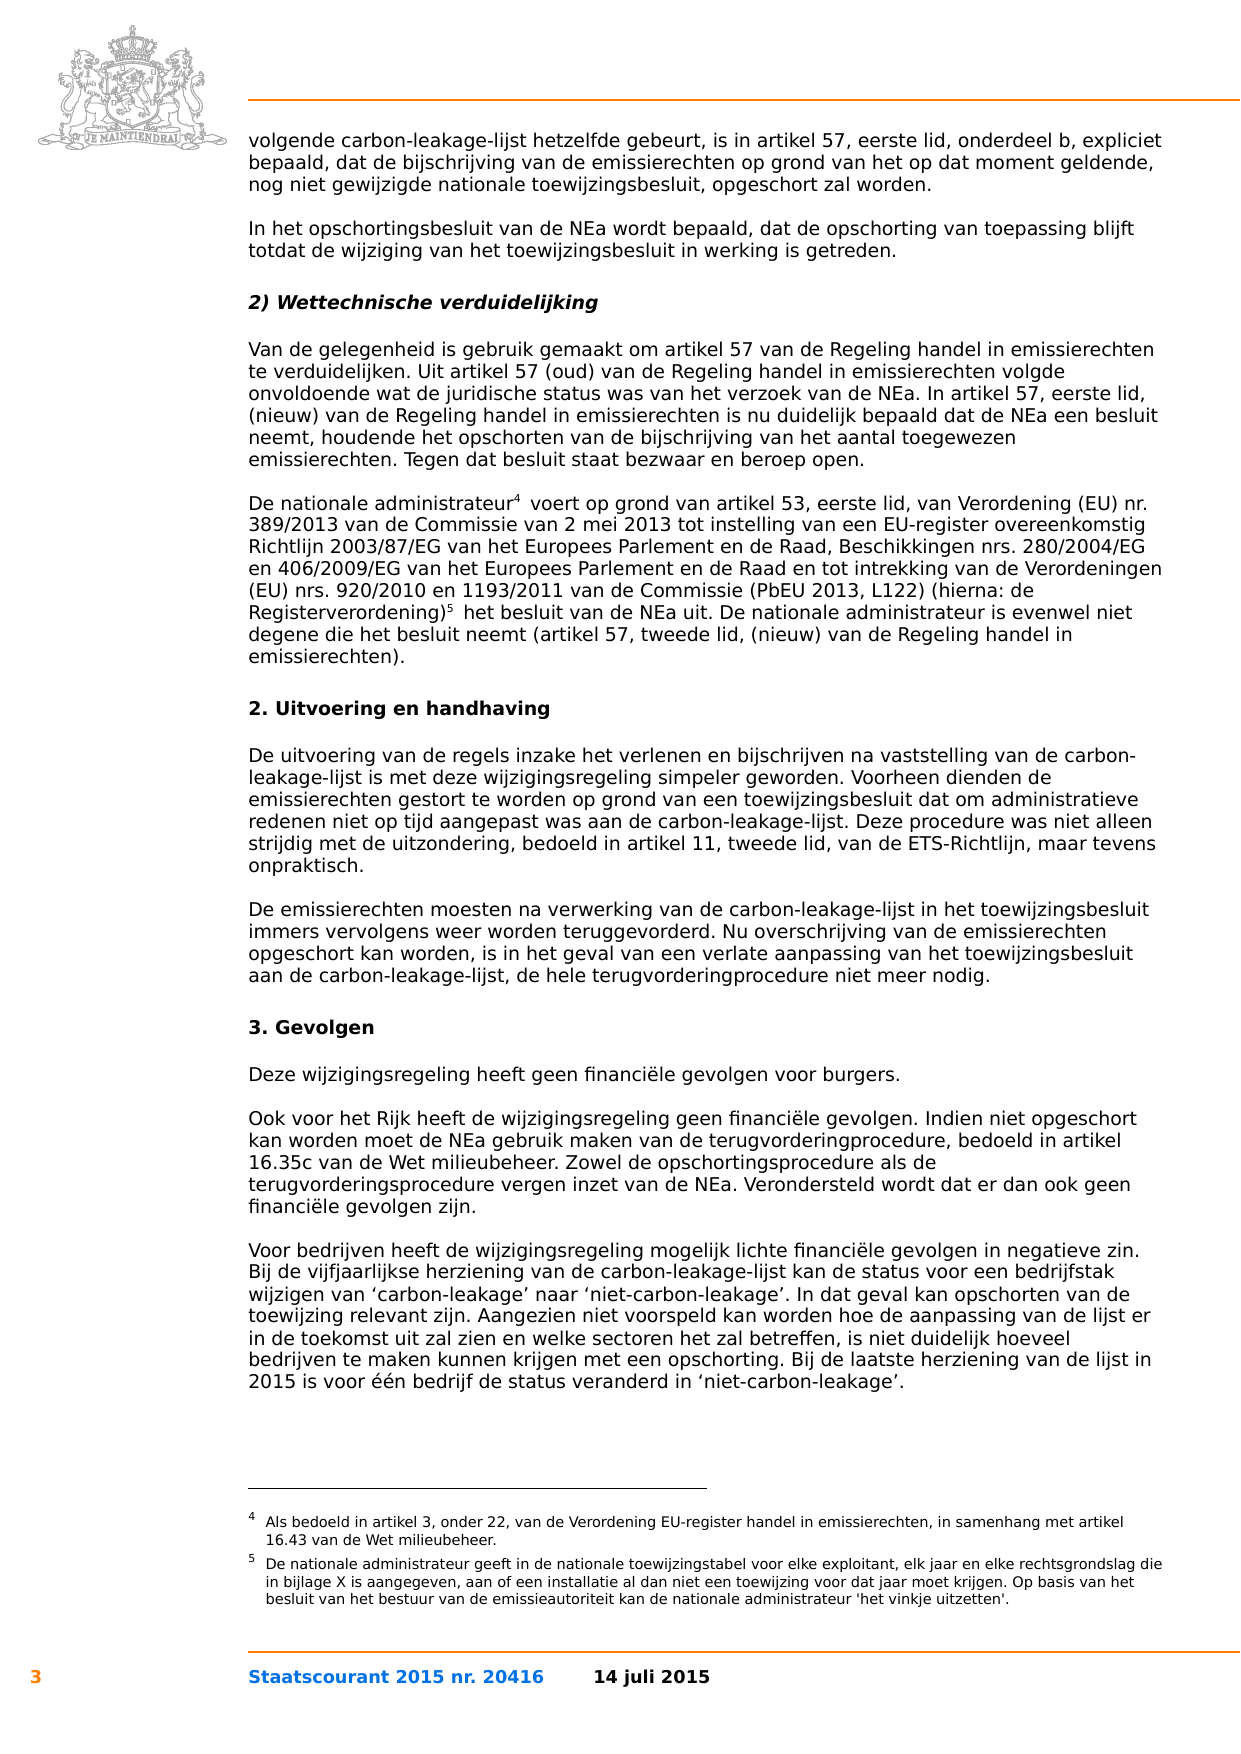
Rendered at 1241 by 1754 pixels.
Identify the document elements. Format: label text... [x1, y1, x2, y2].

subtitle 3. Gevolgen [248, 1017, 1163, 1039]
text Voor bedrijven heeft de wijzigingsregeling mogelijk lichte financiële gevolgen in negatieve zin. Bij de vijfjaarlijkse herziening van de carbon-leakage-lijst kan de status voor een bedrijfstak wijzigen van ‘carbon-leakage’ naar ‘niet-carbon-leakage’. In dat geval kan opschorten van de toewijzing relevant zijn. Aangezien niet voorspeld kan worden hoe de aanpassing van de lijst er in de toekomst uit zal zien en welke sectoren het zal betreffen, is niet duidelijk hoeveel bedrijven te maken kunnen krijgen met een opschorting. Bij de laatste herziening van de lijst in 2015 is voor één bedrijf de status veranderd in ‘niet-carbon-leakage’. [248, 1239, 1163, 1393]
text De nationale administrateur geeft in de nationale toewijzingstabel voor elke exploitant, elk jaar en elke rechtsgrondslag die in bijlage X is aangegeven, aan of een installatie al dan niet een toewijzing voor dat jaar moet krijgen. Op basis van het besluit van het bestuur van de emissieautoriteit kan de nationale administrateur 'het vinkje uitzetten'. [248, 1552, 1163, 1608]
text De emissierechten moesten na verwerking van de carbon-leakage-lijst in het toewijzingsbesluit immers vervolgens weer worden teruggevorderd. Nu overschrijving van de emissierechten opgeschort kan worden, is in het geval van een verlate aanpassing van het toewijzingsbesluit aan de carbon-leakage-lijst, de hele terugvorderingprocedure niet meer nodig. [248, 899, 1163, 987]
text De uitvoering van de regels inzake het verlenen en bijschrijven na vaststelling van de carbon-leakage-lijst is met deze wijzigingsregeling simpeler geworden. Voorheen dienden de emissierechten gestort te worden op grond van een toewijzingsbesluit dat om administratieve redenen niet op tijd aangepast was aan de carbon-leakage-lijst. Deze procedure was niet alleen strijdig met de uitzondering, bedoeld in artikel 11, tweede lid, van de ETS-Richtlijn, maar tevens onpraktisch. [248, 745, 1163, 877]
text Van de gelegenheid is gebruik gemaakt om artikel 57 van de Regeling handel in emissierechten te verduidelijken. Uit artikel 57 (oud) van de Regeling handel in emissierechten volgde onvoldoende wat de juridische status was van het verzoek van de NEa. In artikel 57, eerste lid, (nieuw) van de Regeling handel in emissierechten is nu duidelijk bepaald dat de NEa een besluit neemt, houdende het opschorten van de bijschrijving van het aantal toegewezen emissierechten. Tegen dat besluit staat bezwaar en beroep open. [248, 339, 1163, 471]
text Deze wijzigingsregeling heeft geen financiële gevolgen voor burgers. [248, 1064, 1163, 1086]
picture [38, 25, 227, 150]
text Ook voor het Rijk heeft de wijzigingsregeling geen financiële gevolgen. Indien niet opgeschort kan worden moet de NEa gebruik maken van de terugvorderingprocedure, bedoeld in artikel 16.35c van de Wet milieubeheer. Zowel de opschortingsprocedure als de terugvorderingsprocedure vergen inzet van de NEa. Verondersteld wordt dat er dan ook geen financiële gevolgen zijn. [248, 1108, 1163, 1218]
subtitle 2. Uitvoering en handhaving [248, 698, 1163, 720]
text De nationale administrateur voert op grond van artikel 53, eerste lid, van Verordening (EU) nr. 389/2013 van de Commissie van 2 mei 2013 tot instelling van een EU-register overeenkomstig Richtlijn 2003/87/EG van het Europees Parlement en de Raad, Beschikkingen nrs. 280/2004/EG en 406/2009/EG van het Europees Parlement en de Raad en tot intrekking van de Verordeningen (EU) nrs. 920/2010 en 1193/2011 van de Commissie (PbEU 2013, L122) (hierna: de Registerverordening) het besluit van de NEa uit. De nationale administrateur is evenwel niet degene die het besluit neemt (artikel 57, tweede lid, (nieuw) van de Regeling handel in emissierechten). [248, 492, 1163, 668]
text In het opschortingsbesluit van de NEa wordt bepaald, dat de opschorting van toepassing blijft totdat de wijziging van het toewijzingsbesluit in werking is getreden. [248, 218, 1163, 262]
subtitle 2) Wettechnische verduidelijking [248, 292, 1163, 314]
text volgende carbon-leakage-lijst hetzelfde gebeurt, is in artikel 57, eerste lid, onderdeel b, expliciet bepaald, dat de bijschrijving van de emissierechten op grond van het op dat moment geldende, nog niet gewijzigde nationale toewijzingsbesluit, opgeschort zal worden. [248, 130, 1163, 196]
text Als bedoeld in artikel 3, onder 22, van de Verordening EU-register handel in emissierechten, in samenhang met artikel 16.43 van de Wet milieubeheer. [248, 1510, 1163, 1549]
